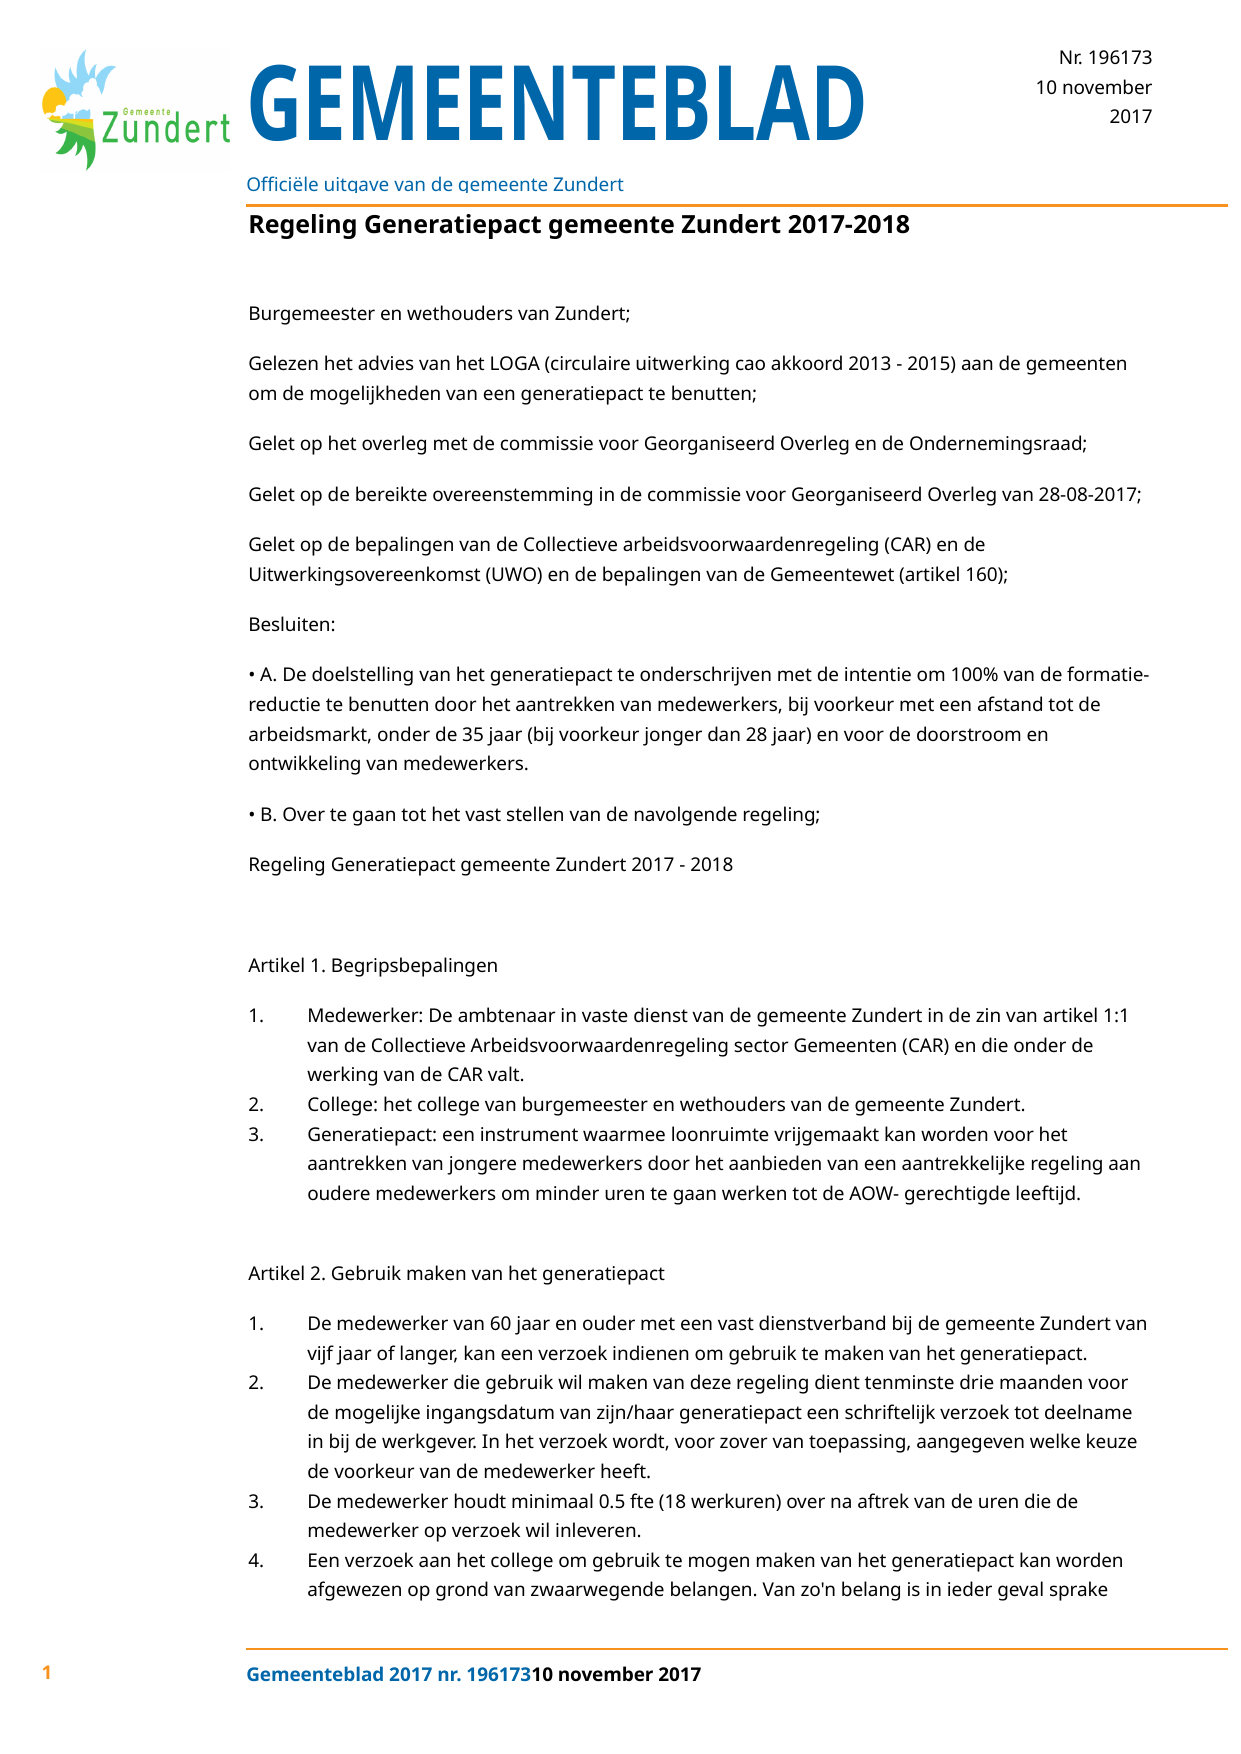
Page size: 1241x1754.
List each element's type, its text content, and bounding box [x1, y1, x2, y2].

text Gelet op het overleg met de commissie voor Georganiseerd Overleg en de Ondernemingsraad; [248, 430, 1152, 456]
picture [41, 47, 231, 172]
list College: het college van burgemeester en wethouders van de gemeente Zundert. [248, 1091, 1152, 1117]
list Een verzoek aan het college om gebruik te mogen maken van het generatiepact kan worden afgewezen op grond van zwaarwegende belangen. Van zo'n belang is in ieder geval sprake [248, 1547, 1152, 1602]
list De medewerker houdt minimaal 0.5 fte (18 werkuren) over na aftrek van de uren die de medewerker op verzoek wil inleveren. [248, 1488, 1152, 1543]
text Besluiten: [248, 611, 1152, 637]
list De medewerker van 60 jaar en ouder met een vast dienstverband bij de gemeente Zundert van vijf jaar of langer, kan een verzoek indienen om gebruik te maken van het generatiepact. [248, 1310, 1152, 1366]
text • B. Over te gaan tot het vast stellen van de navolgende regeling; [248, 801, 1152, 826]
text Gelezen het advies van het LOGA (circulaire uitwerking cao akkoord 2013 - 2015) aan de gemeenten om de mogelijkheden van een generatiepact te benutten; [248, 350, 1152, 406]
text Regeling Generatiepact gemeente Zundert 2017-2018 [248, 207, 1152, 241]
text Artikel 2. Gebruik maken van het generatiepact [248, 1260, 1152, 1286]
text • A. De doelstelling van het generatiepact te onderschrijven met de intentie om 100% van de formatie- reductie te benutten door het aantrekken van medewerkers, bij voorkeur met een afstand tot de arbeidsmarkt, onder de 35 jaar (bij voorkeur jonger dan 28 jaar) en voor de doorstroom en ontwikkeling van medewerkers. [248, 662, 1152, 776]
text Gelet op de bereikte overeenstemming in de commissie voor Georganiseerd Overleg van 28-08-2017; [248, 481, 1152, 506]
text Burgemeester en wethouders van Zundert; [248, 300, 1152, 326]
list Medewerker: De ambtenaar in vaste dienst van de gemeente Zundert in de zin van artikel 1:1 van de Collectieve Arbeidsvoorwaardenregeling sector Gemeenten (CAR) en die onder de werking van de CAR valt. [248, 1002, 1152, 1087]
list Generatiepact: een instrument waarmee loonruimte vrijgemaakt kan worden voor het aantrekken van jongere medewerkers door het aanbieden van een aantrekkelijke regeling aan oudere medewerkers om minder uren te gaan werken tot de AOW- gerechtigde leeftijd. [248, 1121, 1152, 1206]
list De medewerker die gebruik wil maken van deze regeling dient tenminste drie maanden voor de mogelijke ingangsdatum van zijn/haar generatiepact een schriftelijk verzoek tot deelname in bij de werkgever. In het verzoek wordt, voor zover van toepassing, aangegeven welke keuze de voorkeur van de medewerker heeft. [248, 1369, 1152, 1484]
text Artikel 1. Begripsbepalingen [248, 952, 1152, 978]
text Gelet op de bepalingen van de Collectieve arbeidsvoorwaardenregeling (CAR) en de Uitwerkingsovereenkomst (UWO) en de bepalingen van de Gemeentewet (artikel 160); [248, 531, 1152, 586]
text Regeling Generatiepact gemeente Zundert 2017 - 2018 [248, 851, 1152, 877]
